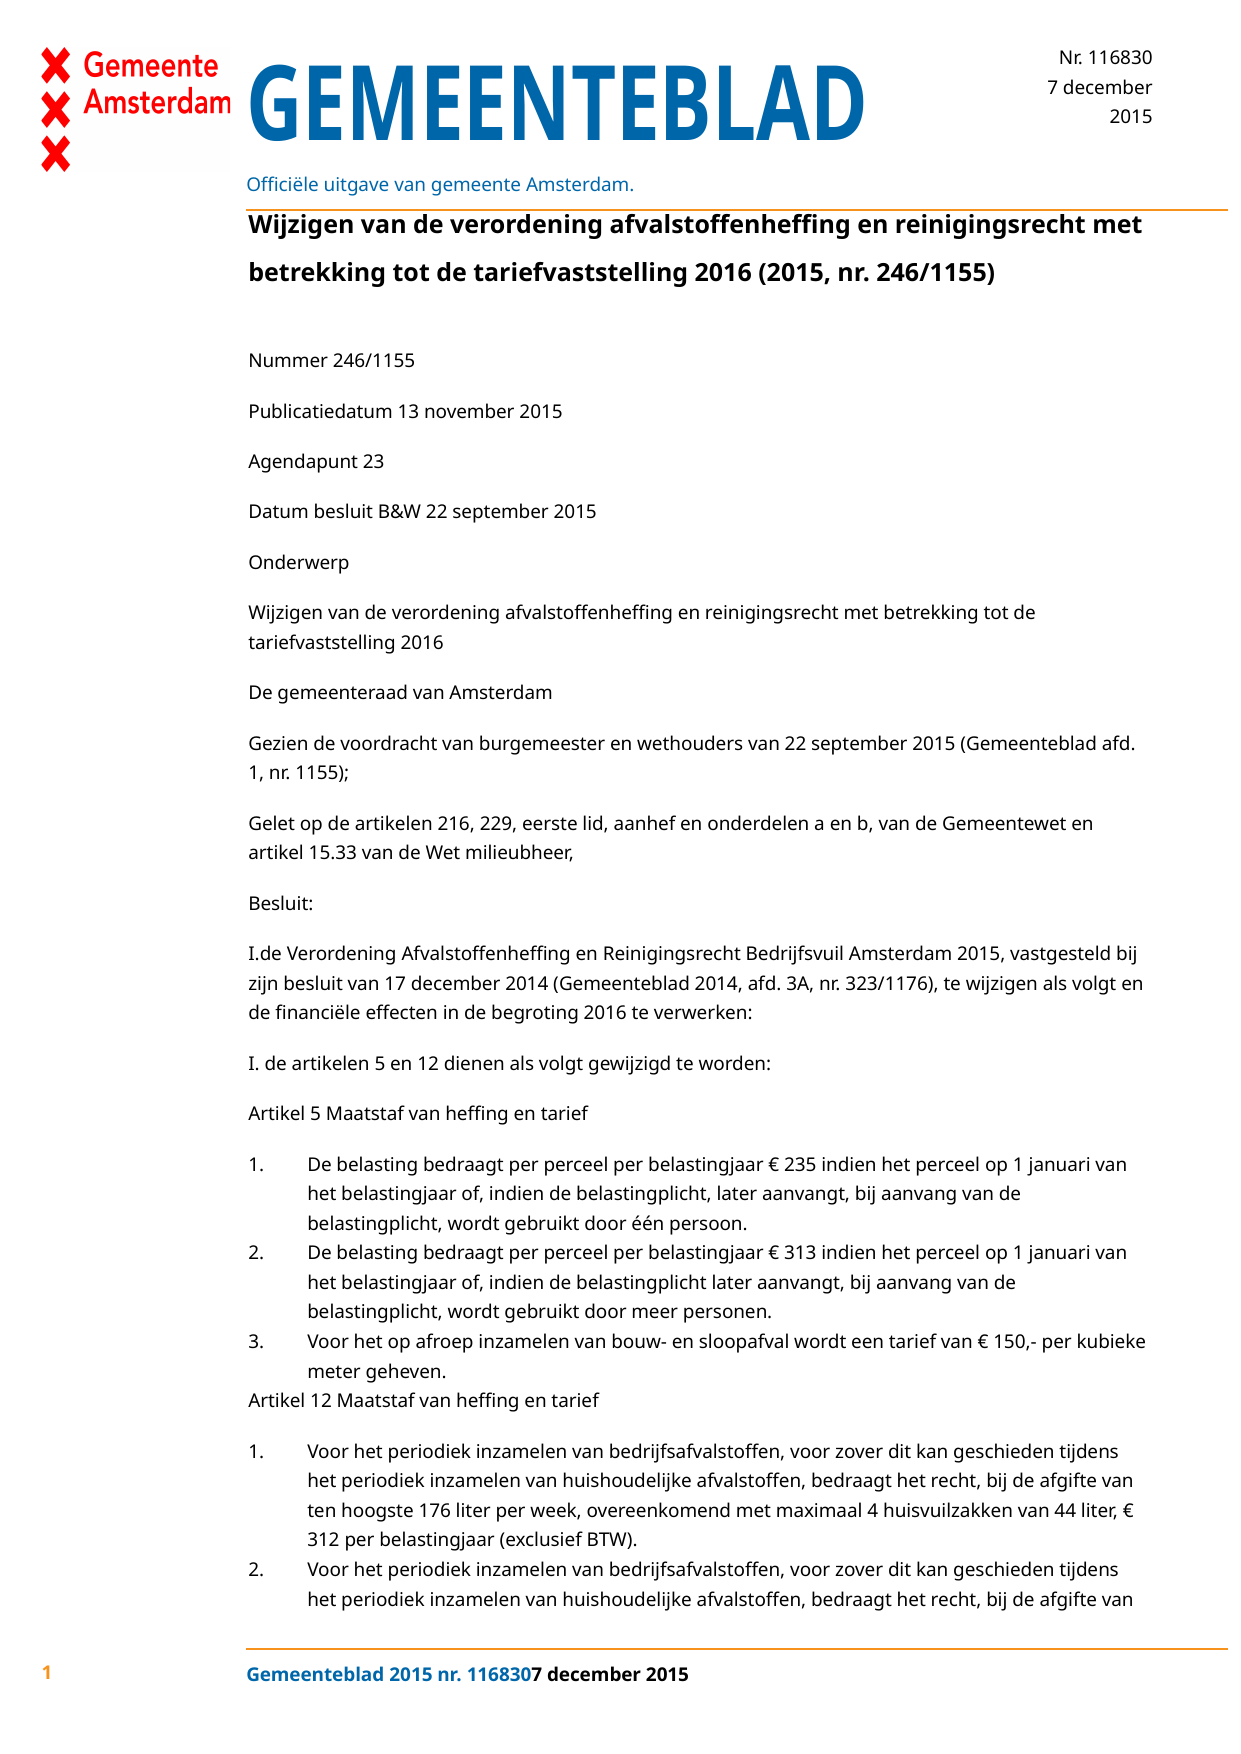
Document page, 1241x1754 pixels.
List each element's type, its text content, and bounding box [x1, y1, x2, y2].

list Voor het periodiek inzamelen van bedrijfsafvalstoffen, voor zover dit kan geschieden tijdens het periodiek inzamelen van huishoudelijke afvalstoffen, bedraagt het recht, bij de afgifte van [248, 1556, 1152, 1612]
text Artikel 5 Maatstaf van heffing en tarief [248, 1100, 1152, 1126]
text Artikel 12 Maatstaf van heffing en tarief [248, 1387, 1152, 1413]
text Wijzigen van de verordening afvalstoffenheffing en reinigingsrecht met betrekking tot de tariefvaststelling 2016 [248, 599, 1152, 655]
list Voor het op afroep inzamelen van bouw- en sloopafval wordt een tarief van € 150,- per kubieke meter geheven. [248, 1328, 1152, 1384]
text I. de artikelen 5 en 12 dienen als volgt gewijzigd te worden: [248, 1050, 1152, 1076]
text Datum besluit B&W 22 september 2015 [248, 499, 1152, 524]
text Nummer 246/1155 [248, 347, 1152, 373]
text I.de Verordening Afvalstoffenheffing en Reinigingsrecht Bedrijfsvuil Amsterdam 2015, vastgesteld bij zijn besluit van 17 december 2014 (Gemeenteblad 2014, afd. 3A, nr. 323/1176), te wijzigen als volgt en de financiële effecten in de begroting 2016 te verwerken: [248, 940, 1152, 1025]
text Gelet op de artikelen 216, 229, eerste lid, aanhef en onderdelen a en b, van de Gemeentewet en artikel 15.33 van de Wet milieubheer, [248, 810, 1152, 865]
text Onderwerp [248, 549, 1152, 575]
text Gezien de voordracht van burgemeester en wethouders van 22 september 2015 (Gemeenteblad afd. 1, nr. 1155); [248, 730, 1152, 785]
list Voor het periodiek inzamelen van bedrijfsafvalstoffen, voor zover dit kan geschieden tijdens het periodiek inzamelen van huishoudelijke afvalstoffen, bedraagt het recht, bij de afgifte van ten hoogste 176 liter per week, overeenkomend met maximaal 4 huisvuilzakken van 44 liter, € 312 per belastingjaar (exclusief BTW). [248, 1438, 1152, 1552]
text De gemeenteraad van Amsterdam [248, 679, 1152, 705]
text Publicatiedatum 13 november 2015 [248, 398, 1152, 424]
picture [41, 47, 231, 172]
text Wijzigen van de verordening afvalstoffenheffing en reinigingsrecht met betrekking tot de tariefvaststelling 2016 (2015, nr. 246/1155) [248, 211, 1152, 288]
text Agendapunt 23 [248, 448, 1152, 474]
list De belasting bedraagt per perceel per belastingjaar € 235 indien het perceel op 1 januari van het belastingjaar of, indien de belastingplicht, later aanvangt, bij aanvang van de belastingplicht, wordt gebruikt door één persoon. [248, 1151, 1152, 1236]
list De belasting bedraagt per perceel per belastingjaar € 313 indien het perceel op 1 januari van het belastingjaar of, indien de belastingplicht later aanvangt, bij aanvang van de belastingplicht, wordt gebruikt door meer personen. [248, 1239, 1152, 1324]
text Besluit: [248, 890, 1152, 916]
